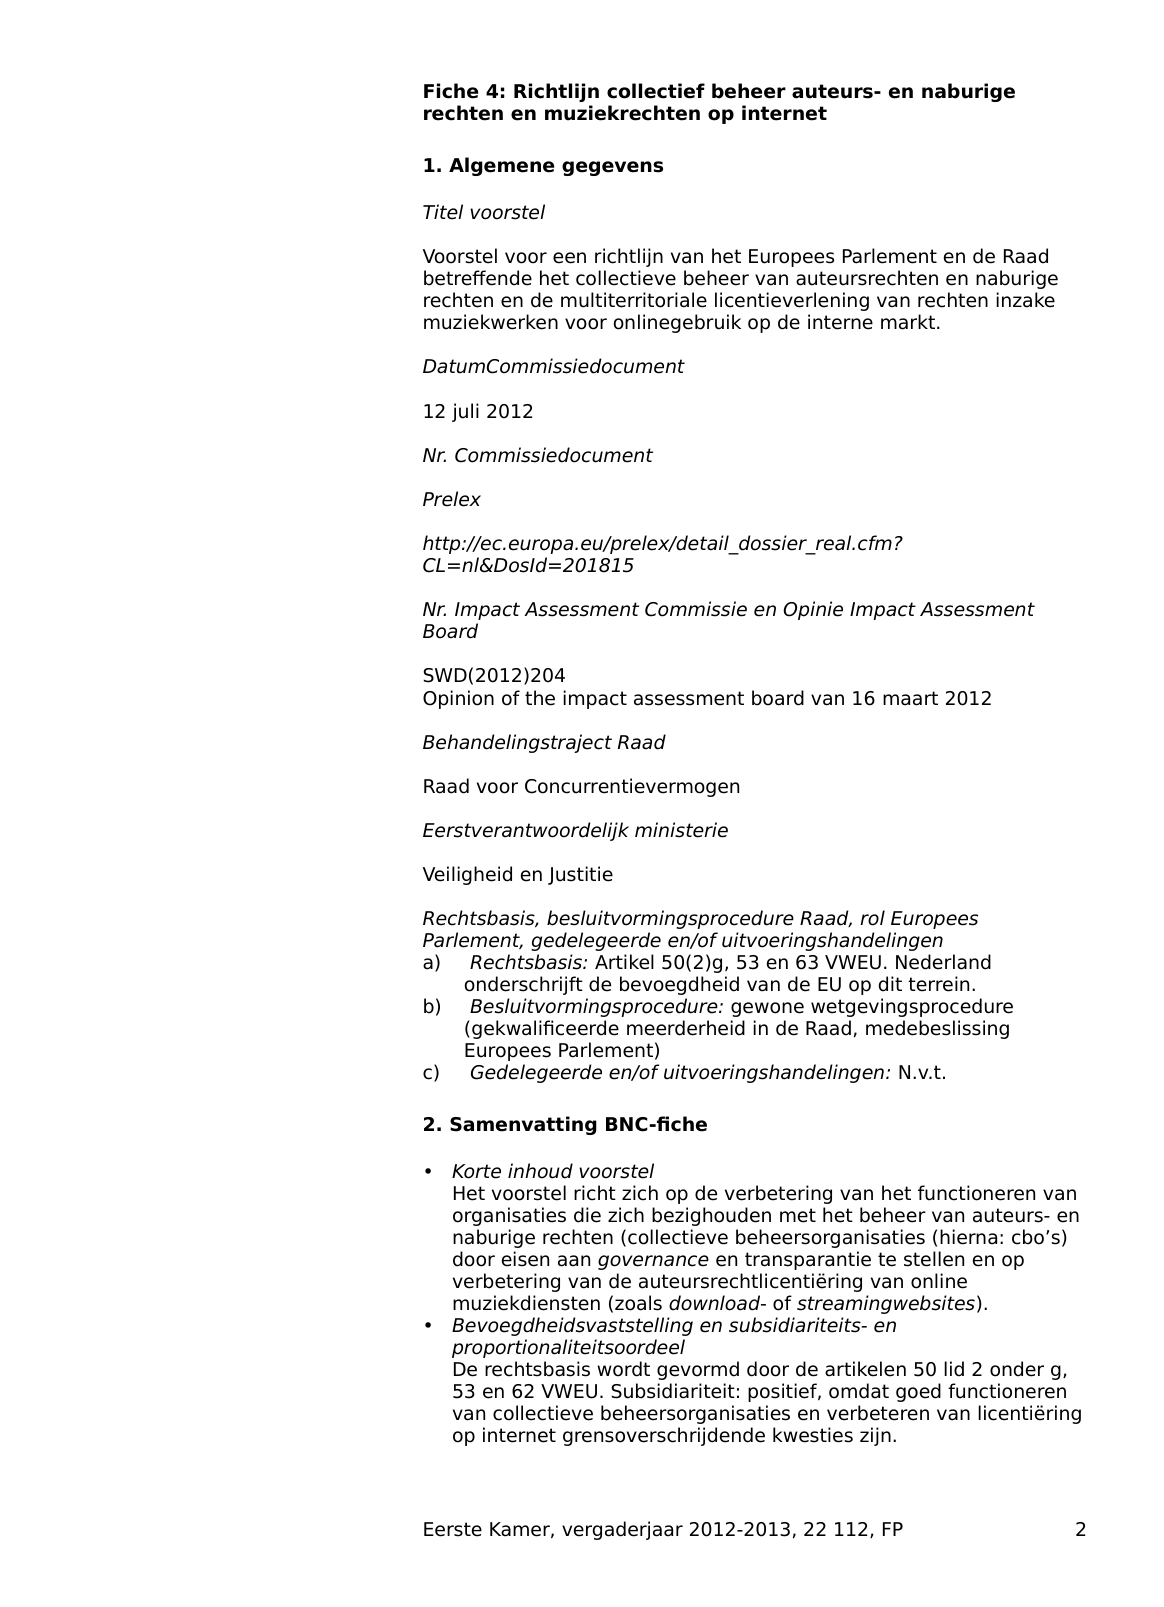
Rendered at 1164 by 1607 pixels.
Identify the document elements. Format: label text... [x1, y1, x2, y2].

subtitle Fiche 4: Richtlijn collectief beheer auteurs- en naburige rechten en muziekrechten op internet [422, 81, 1087, 125]
text SWD(2012)204 [422, 665, 1087, 687]
text Opinion of the impact assessment board van 16 maart 2012 [422, 687, 1087, 709]
text • Korte inhoud voorstel [422, 1161, 1087, 1183]
subtitle Eerstverantwoordelijk ministerie [422, 820, 1087, 842]
text Voorstel voor een richtlijn van het Europees Parlement en de Raad betreffende het collectieve beheer van auteursrechten en naburige rechten en de multiterritoriale licentieverlening van rechten inzake muziekwerken voor onlinegebruik op de interne markt. [422, 246, 1087, 334]
text c) Gedelegeerde en/of uitvoeringshandelingen: N.v.t. [422, 1062, 1087, 1084]
subtitle Nr. Impact Assessment Commissie en Opinie Impact Assessment Board [422, 599, 1087, 643]
text De rechtsbasis wordt gevormd door de artikelen 50 lid 2 onder g, 53 en 62 VWEU. Subsidiariteit: positief, omdat goed functioneren van collectieve beheersorganisaties en verbeteren van licentiëring op internet grensoverschrijdende kwesties zijn. [452, 1359, 1087, 1447]
text a) Rechtsbasis: Artikel 50(2)g, 53 en 63 VWEU. Nederland onderschrijft de bevoegdheid van de EU op dit terrein. [422, 952, 1087, 996]
text b) Besluitvormingsprocedure: gewone wetgevingsprocedure (gekwalificeerde meerderheid in de Raad, medebeslissing Europees Parlement) [422, 996, 1087, 1062]
subtitle Titel voorstel [422, 202, 1087, 224]
text Veiligheid en Justitie [422, 864, 1087, 886]
subtitle Nr. Commissiedocument [422, 445, 1087, 467]
subtitle Rechtsbasis, besluitvormingsprocedure Raad, rol Europees Parlement, gedelegeerde en/of uitvoeringshandelingen [422, 908, 1087, 952]
text Het voorstel richt zich op de verbetering van het functioneren van organisaties die zich bezighouden met het beheer van auteurs- en naburige rechten (collectieve beheersorganisaties (hierna: cbo’s) door eisen aan governance en transparantie te stellen en op verbetering van de auteursrechtlicentiëring van online muziekdiensten (zoals download- of streamingwebsites). [452, 1183, 1087, 1315]
text 12 juli 2012 [422, 401, 1087, 423]
text http://ec.europa.eu/prelex/detail_dossier_real.cfm?CL=nl&DosId=201815 [422, 533, 1087, 577]
subtitle Prelex [422, 489, 1087, 511]
subtitle DatumCommissiedocument [422, 356, 1087, 378]
subtitle Behandelingstraject Raad [422, 732, 1087, 753]
subtitle 2. Samenvatting BNC-fiche [422, 1114, 1087, 1136]
text • Bevoegdheidsvaststelling en subsidiariteits- en proportionaliteitsoordeel [422, 1315, 1087, 1359]
text Raad voor Concurrentievermogen [422, 776, 1087, 798]
subtitle 1. Algemene gegevens [422, 155, 1087, 177]
